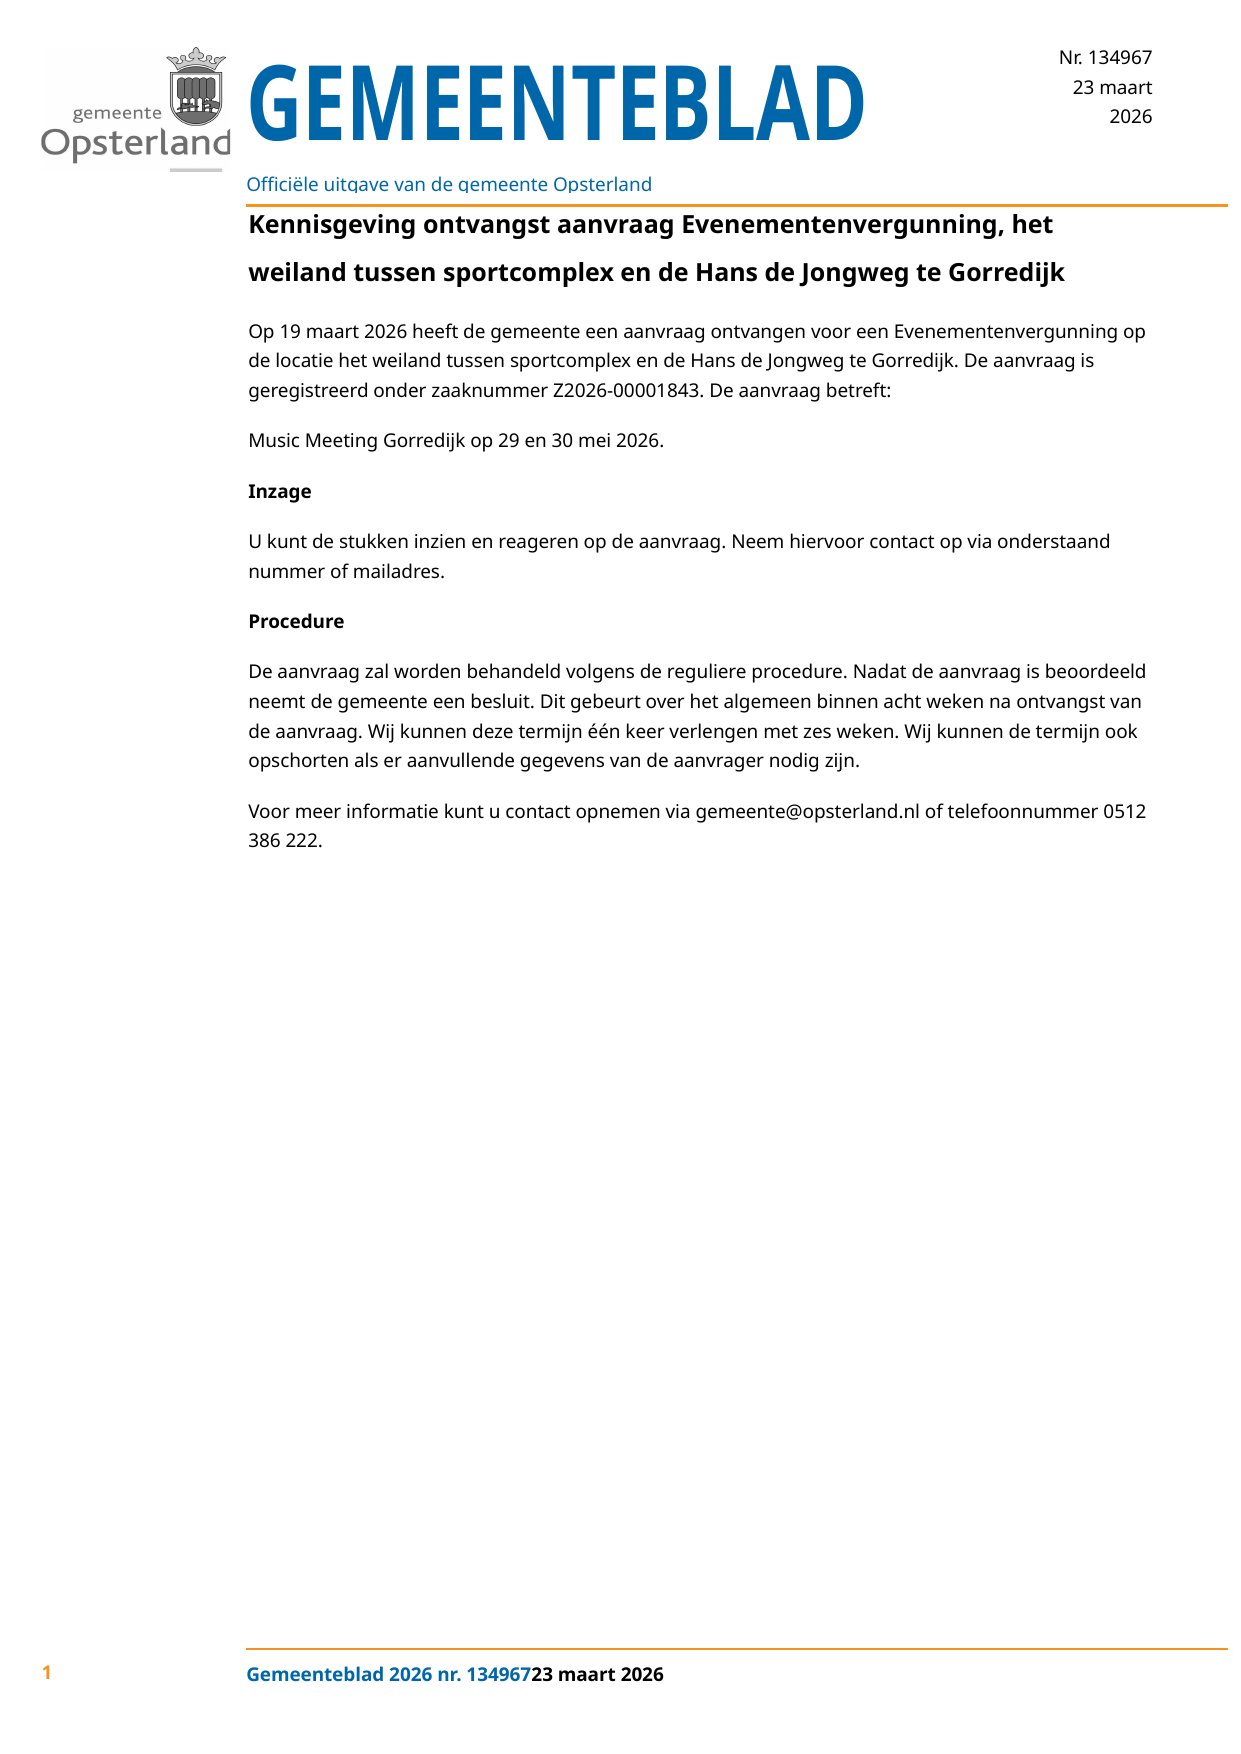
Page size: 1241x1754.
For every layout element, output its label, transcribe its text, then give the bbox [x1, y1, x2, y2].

text Inzage [248, 478, 1152, 504]
text De aanvraag zal worden behandeld volgens de reguliere procedure. Nadat de aanvraag is beoordeeld neemt de gemeente een besluit. Dit gebeurt over het algemeen binnen acht weken na ontvangst van de aanvraag. Wij kunnen deze termijn één keer verlengen met zes weken. Wij kunnen de termijn ook opschorten als er aanvullende gegevens van de aanvrager nodig zijn. [248, 659, 1152, 773]
picture [41, 47, 231, 172]
text Voor meer informatie kunt u contact opnemen via gemeente@opsterland.nl of telefoonnummer 0512 386 222. [248, 798, 1152, 853]
text Procedure [248, 608, 1152, 634]
text Music Meeting Gorredijk op 29 en 30 mei 2026. [248, 427, 1152, 453]
text Op 19 maart 2026 heeft de gemeente een aanvraag ontvangen voor een Evenementenvergunning op de locatie het weiland tussen sportcomplex en de Hans de Jongweg te Gorredijk. De aanvraag is geregistreerd onder zaaknummer Z2026-00001843. De aanvraag betreft: [248, 318, 1152, 403]
text U kunt de stukken inzien en reageren op de aanvraag. Neem hiervoor contact op via onderstaand nummer of mailadres. [248, 528, 1152, 584]
text Kennisgeving ontvangst aanvraag Evenementenvergunning, het weiland tussen sportcomplex en de Hans de Jongweg te Gorredijk [248, 207, 1152, 288]
